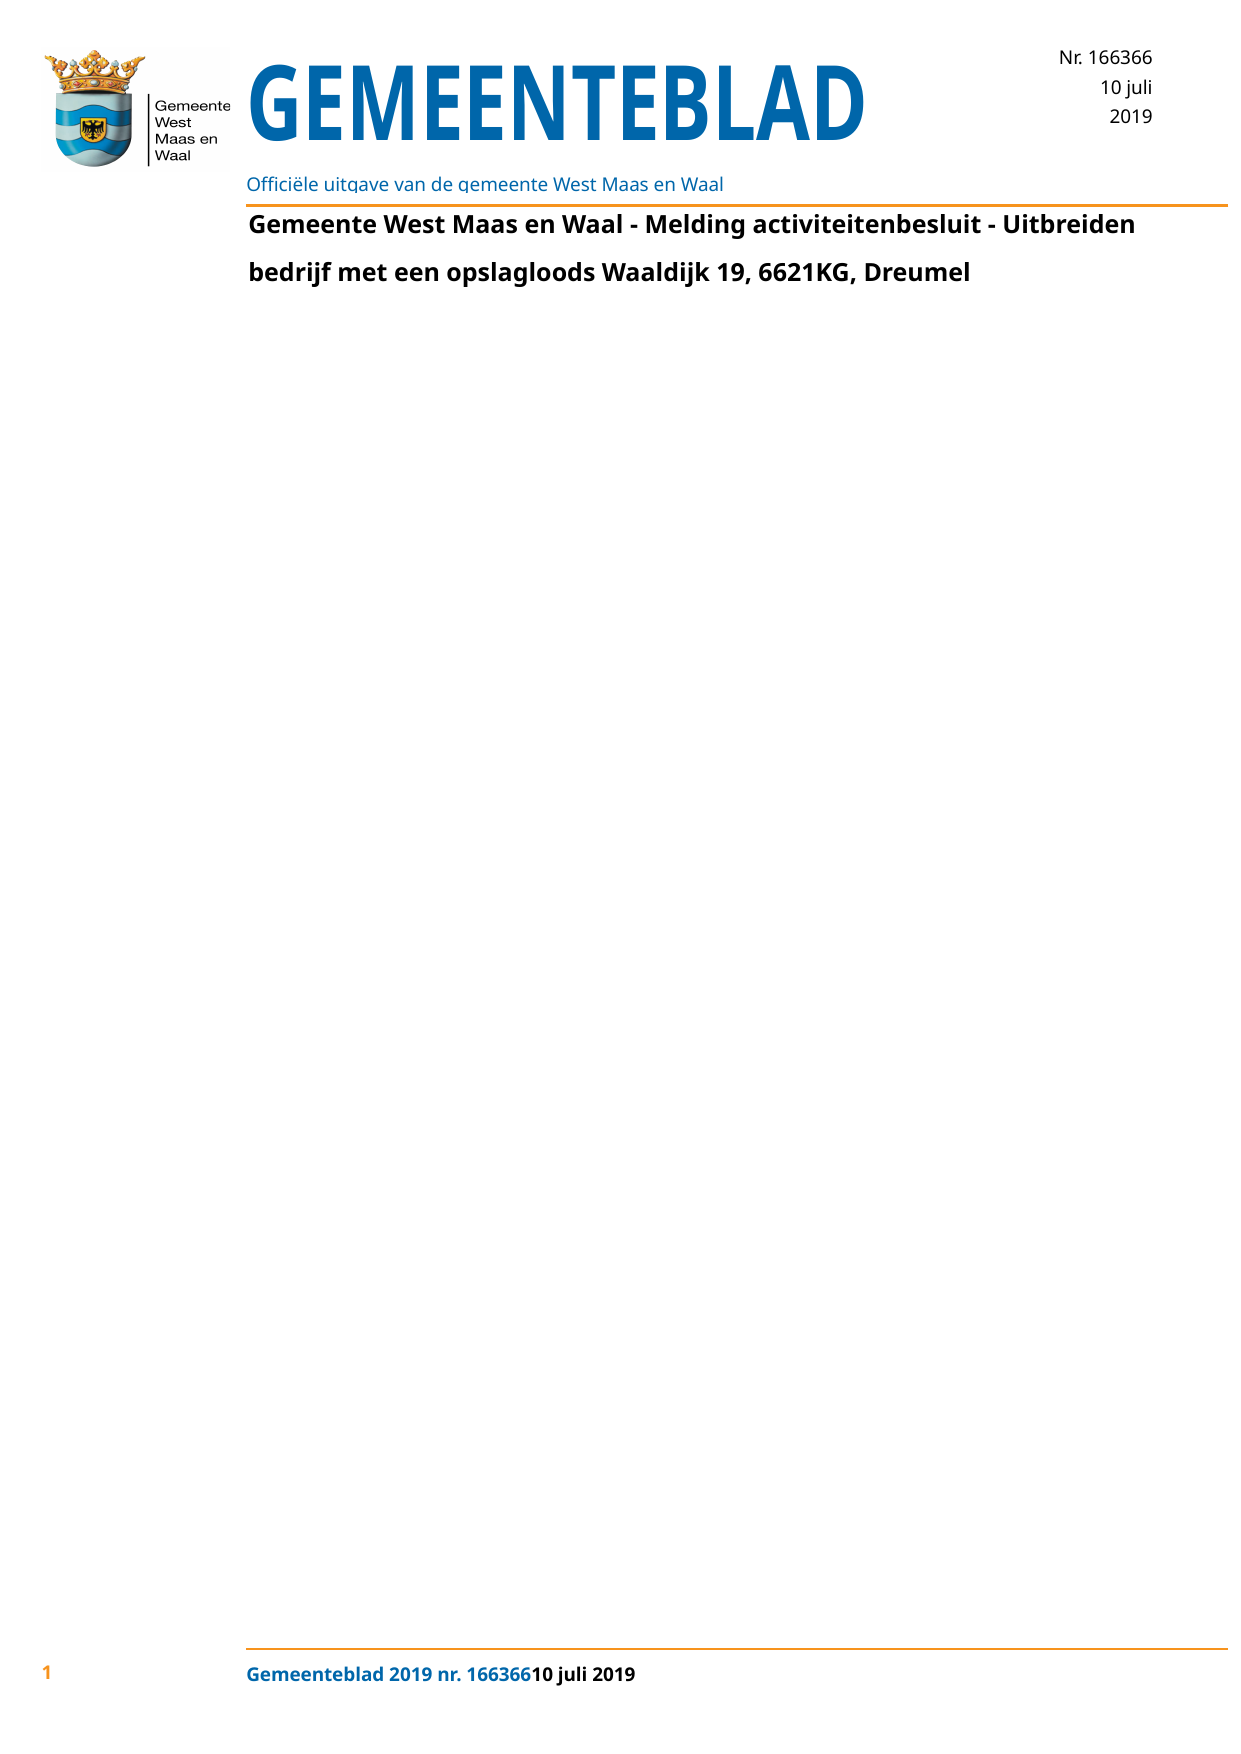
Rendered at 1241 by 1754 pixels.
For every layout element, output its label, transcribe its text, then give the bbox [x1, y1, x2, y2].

text Gemeente West Maas en Waal - Melding activiteitenbesluit - Uitbreiden bedrijf met een opslagloods Waaldijk 19, 6621KG, Dreumel [248, 207, 1152, 288]
picture [41, 47, 231, 172]
